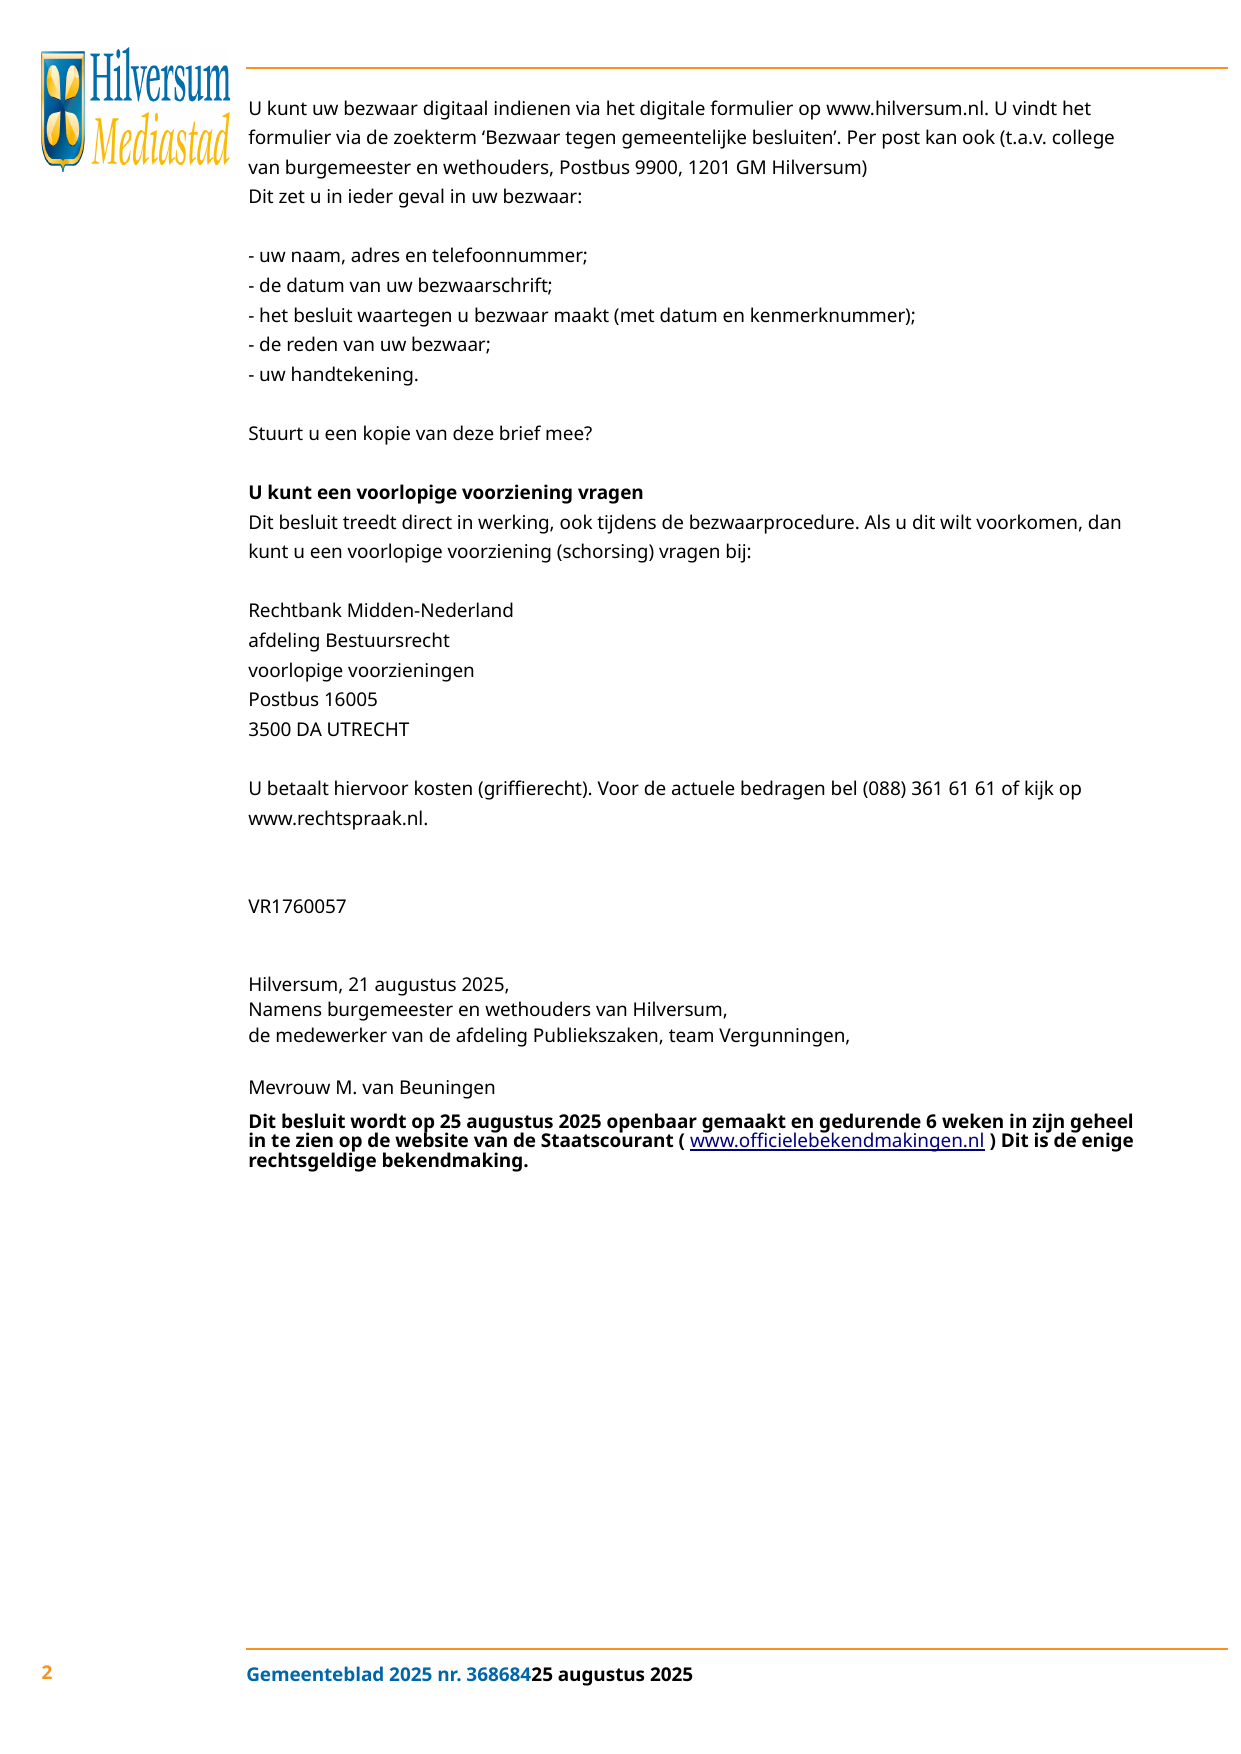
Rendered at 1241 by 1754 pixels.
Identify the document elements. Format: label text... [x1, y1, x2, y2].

text Dit besluit treedt direct in werking, ook tijdens de bezwaarprocedure. Als u dit wilt voorkomen, dan kunt u een voorlopige voorziening (schorsing) vragen bij: [248, 509, 1152, 564]
text voorlopige voorzieningen [248, 657, 1152, 683]
text Namens burgemeester en wethouders van Hilversum, [248, 997, 1152, 1022]
text Stuurt u een kopie van deze brief mee? [248, 420, 1152, 446]
picture [41, 47, 231, 172]
text afdeling Bestuursrecht [248, 627, 1152, 653]
text - de reden van uw bezwaar; [248, 331, 1152, 357]
text de medewerker van de afdeling Publiekszaken, team Vergunningen, [248, 1022, 1152, 1048]
text VR1760057 [248, 893, 1152, 919]
text U kunt uw bezwaar digitaal indienen via het digitale formulier op www.hilversum.nl. U vindt het formulier via de zoekterm ‘Bezwaar tegen gemeentelijke besluiten’. Per post kan ook (t.a.v. college van burgemeester en wethouders, Postbus 9900, 1201 GM Hilversum) [248, 95, 1152, 180]
text - de datum van uw bezwaarschrift; [248, 272, 1152, 298]
text Dit zet u in ieder geval in uw bezwaar: [248, 183, 1152, 209]
text Mevrouw M. van Beuningen [248, 1074, 1152, 1099]
text Dit besluit wordt op 25 augustus 2025 openbaar gemaakt en gedurende 6 weken in zijn geheel in te zien op de website van de Staatscourant ( www.officielebekendmakingen.nl ) Dit is de enige rechtsgeldige bekendmaking. [248, 1113, 1152, 1171]
text - uw naam, adres en telefoonnummer; [248, 243, 1152, 268]
text U betaalt hiervoor kosten (griffierecht). Voor de actuele bedragen bel (088) 361 61 61 of kijk op www.rechtspraak.nl. [248, 775, 1152, 831]
text Rechtbank Midden-Nederland [248, 598, 1152, 623]
text - het besluit waartegen u bezwaar maakt (met datum en kenmerknummer); [248, 302, 1152, 328]
text - uw handtekening. [248, 361, 1152, 387]
text U kunt een voorlopige voorziening vragen [248, 479, 1152, 505]
text Hilversum, 21 augustus 2025, [248, 971, 1152, 997]
text Postbus 16005 [248, 686, 1152, 712]
text 3500 DA UTRECHT [248, 716, 1152, 742]
